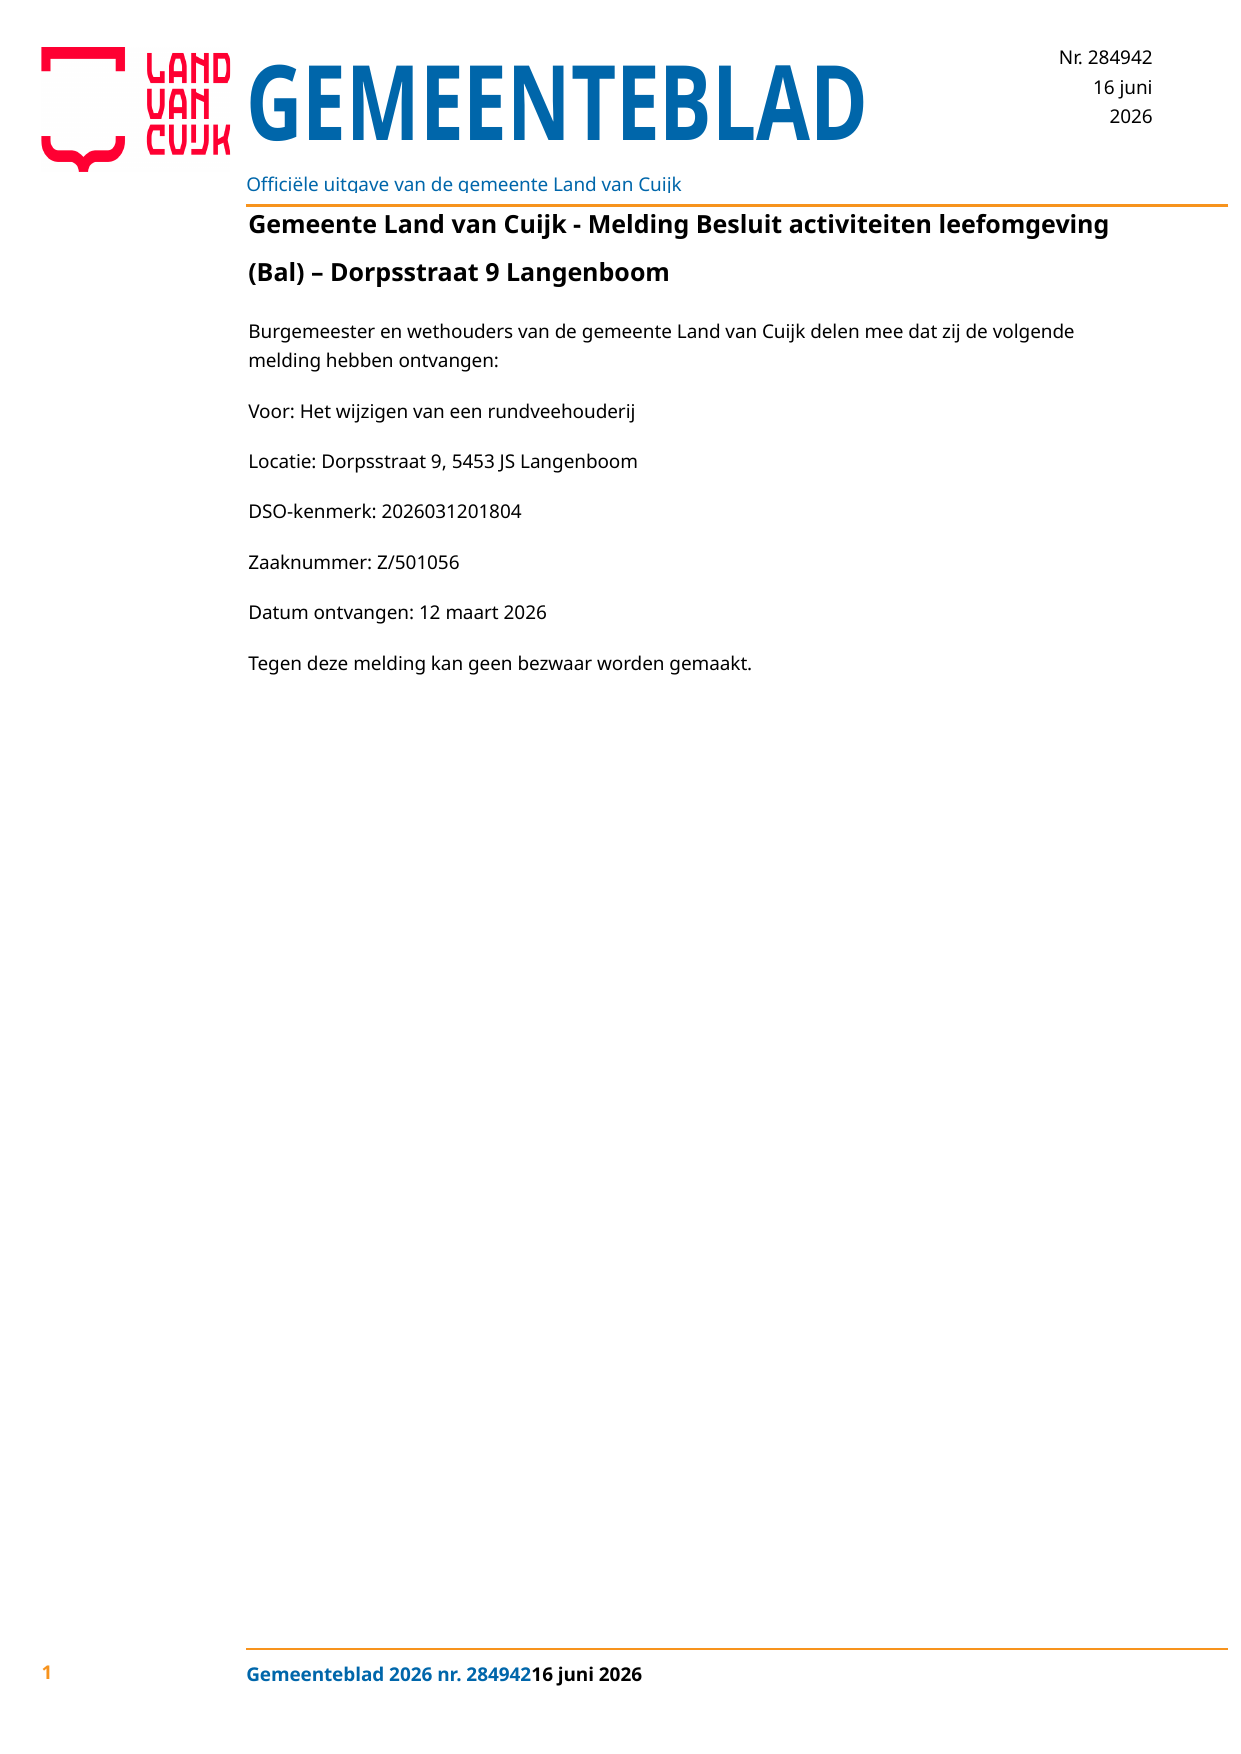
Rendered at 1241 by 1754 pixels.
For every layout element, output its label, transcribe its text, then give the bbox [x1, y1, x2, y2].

text Zaaknummer: Z/501056 [248, 549, 1152, 575]
picture [41, 47, 231, 172]
text Burgemeester en wethouders van de gemeente Land van Cuijk delen mee dat zij de volgende melding hebben ontvangen: [248, 318, 1152, 373]
text Voor: Het wijzigen van een rundveehouderij [248, 398, 1152, 424]
text Locatie: Dorpsstraat 9, 5453 JS Langenboom [248, 448, 1152, 474]
text Gemeente Land van Cuijk - Melding Besluit activiteiten leefomgeving (Bal) – Dorpsstraat 9 Langenboom [248, 207, 1152, 288]
text Datum ontvangen: 12 maart 2026 [248, 599, 1152, 625]
text Tegen deze melding kan geen bezwaar worden gemaakt. [248, 650, 1152, 676]
text DSO-kenmerk: 2026031201804 [248, 499, 1152, 524]
